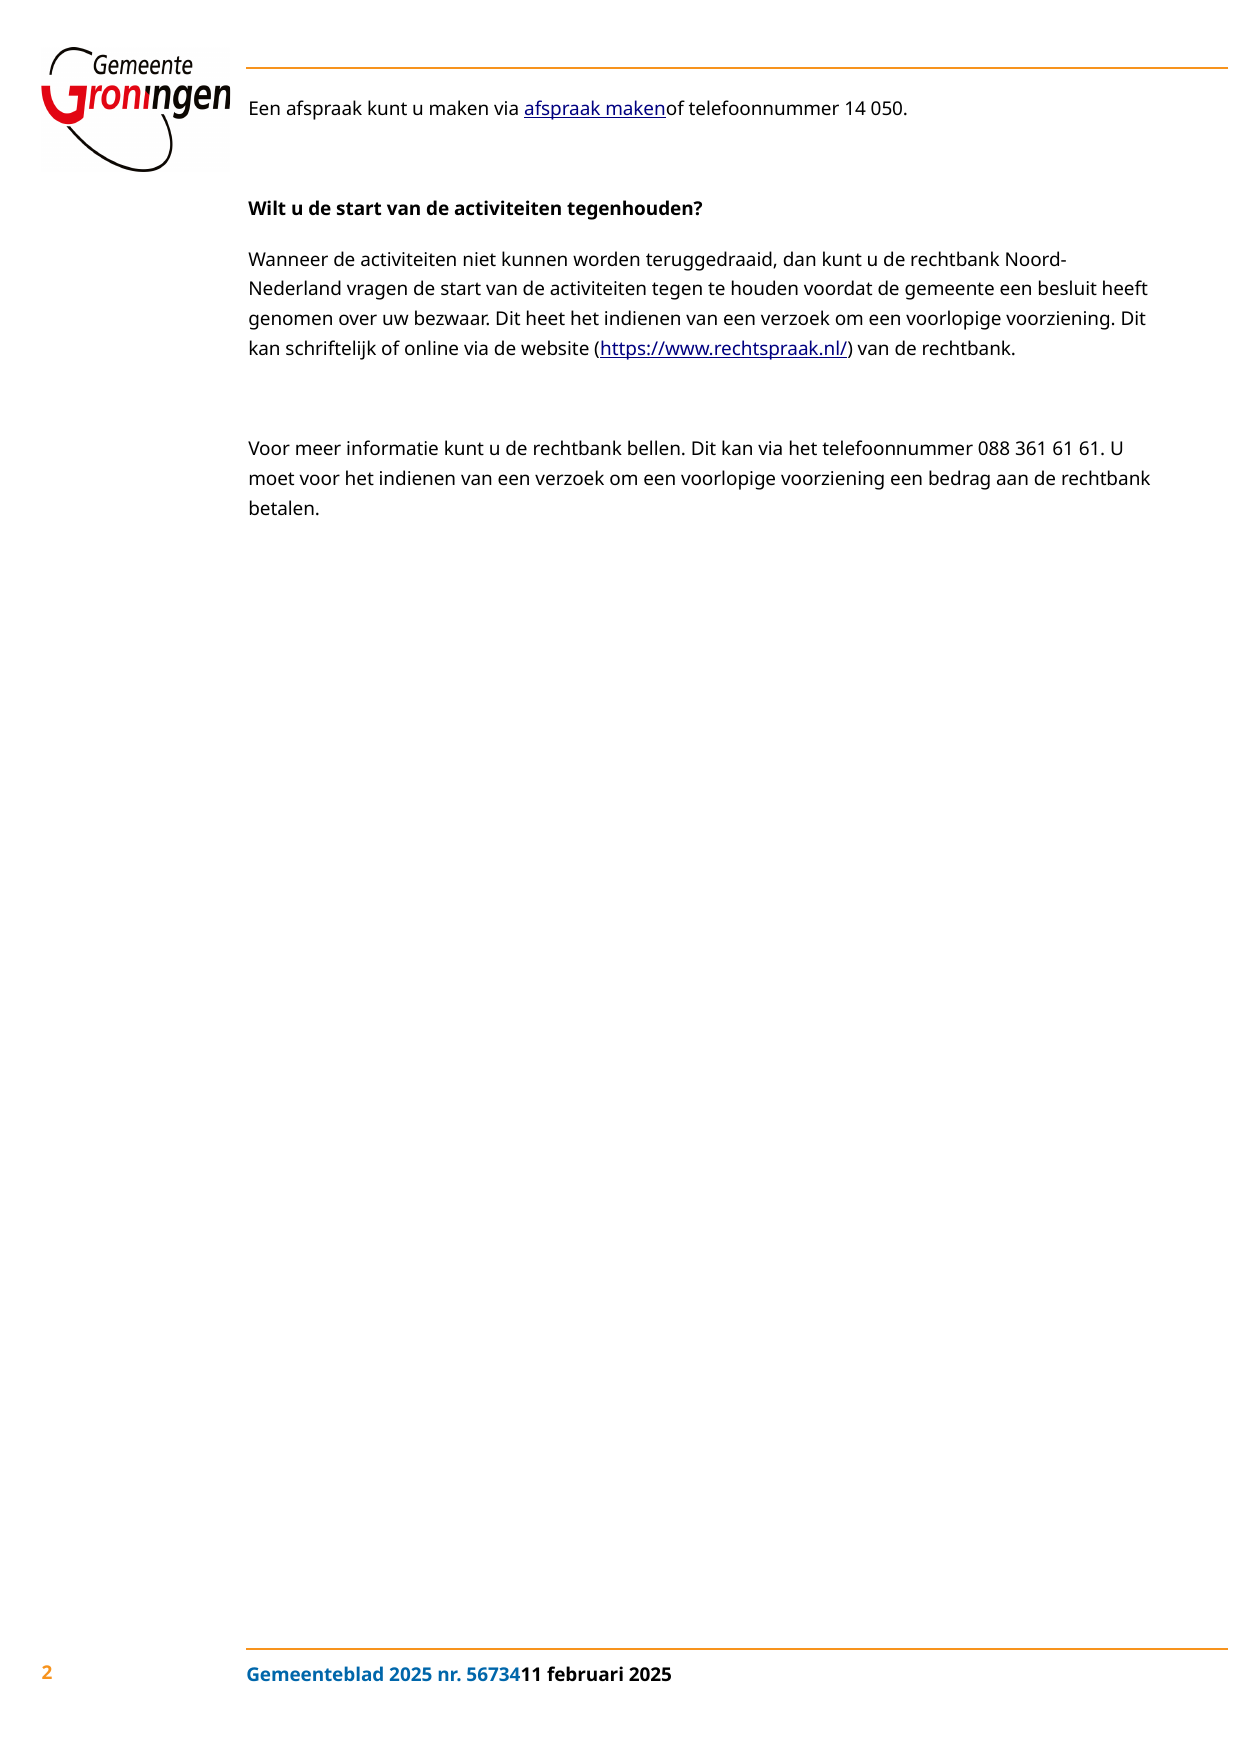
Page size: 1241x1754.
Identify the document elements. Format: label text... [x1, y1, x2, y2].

text Wilt u de start van de activiteiten tegenhouden? [248, 196, 1152, 221]
picture [41, 47, 231, 172]
text Voor meer informatie kunt u de rechtbank bellen. Dit kan via het telefoonnummer 088 361 61 61. U moet voor het indienen van een verzoek om een voorlopige voorziening een bedrag aan de rechtbank betalen. [248, 436, 1152, 521]
text Wanneer de activiteiten niet kunnen worden teruggedraaid, dan kunt u de rechtbank Noord-Nederland vragen de start van de activiteiten tegen te houden voordat de gemeente een besluit heeft genomen over uw bezwaar. Dit heet het indienen van een verzoek om een voorlopige voorziening. Dit kan schriftelijk of online via de website (https://www.rechtspraak.nl/) van de rechtbank. [248, 246, 1152, 361]
text Een afspraak kunt u maken via afspraak makenof telefoonnummer 14 050. [248, 95, 1152, 121]
